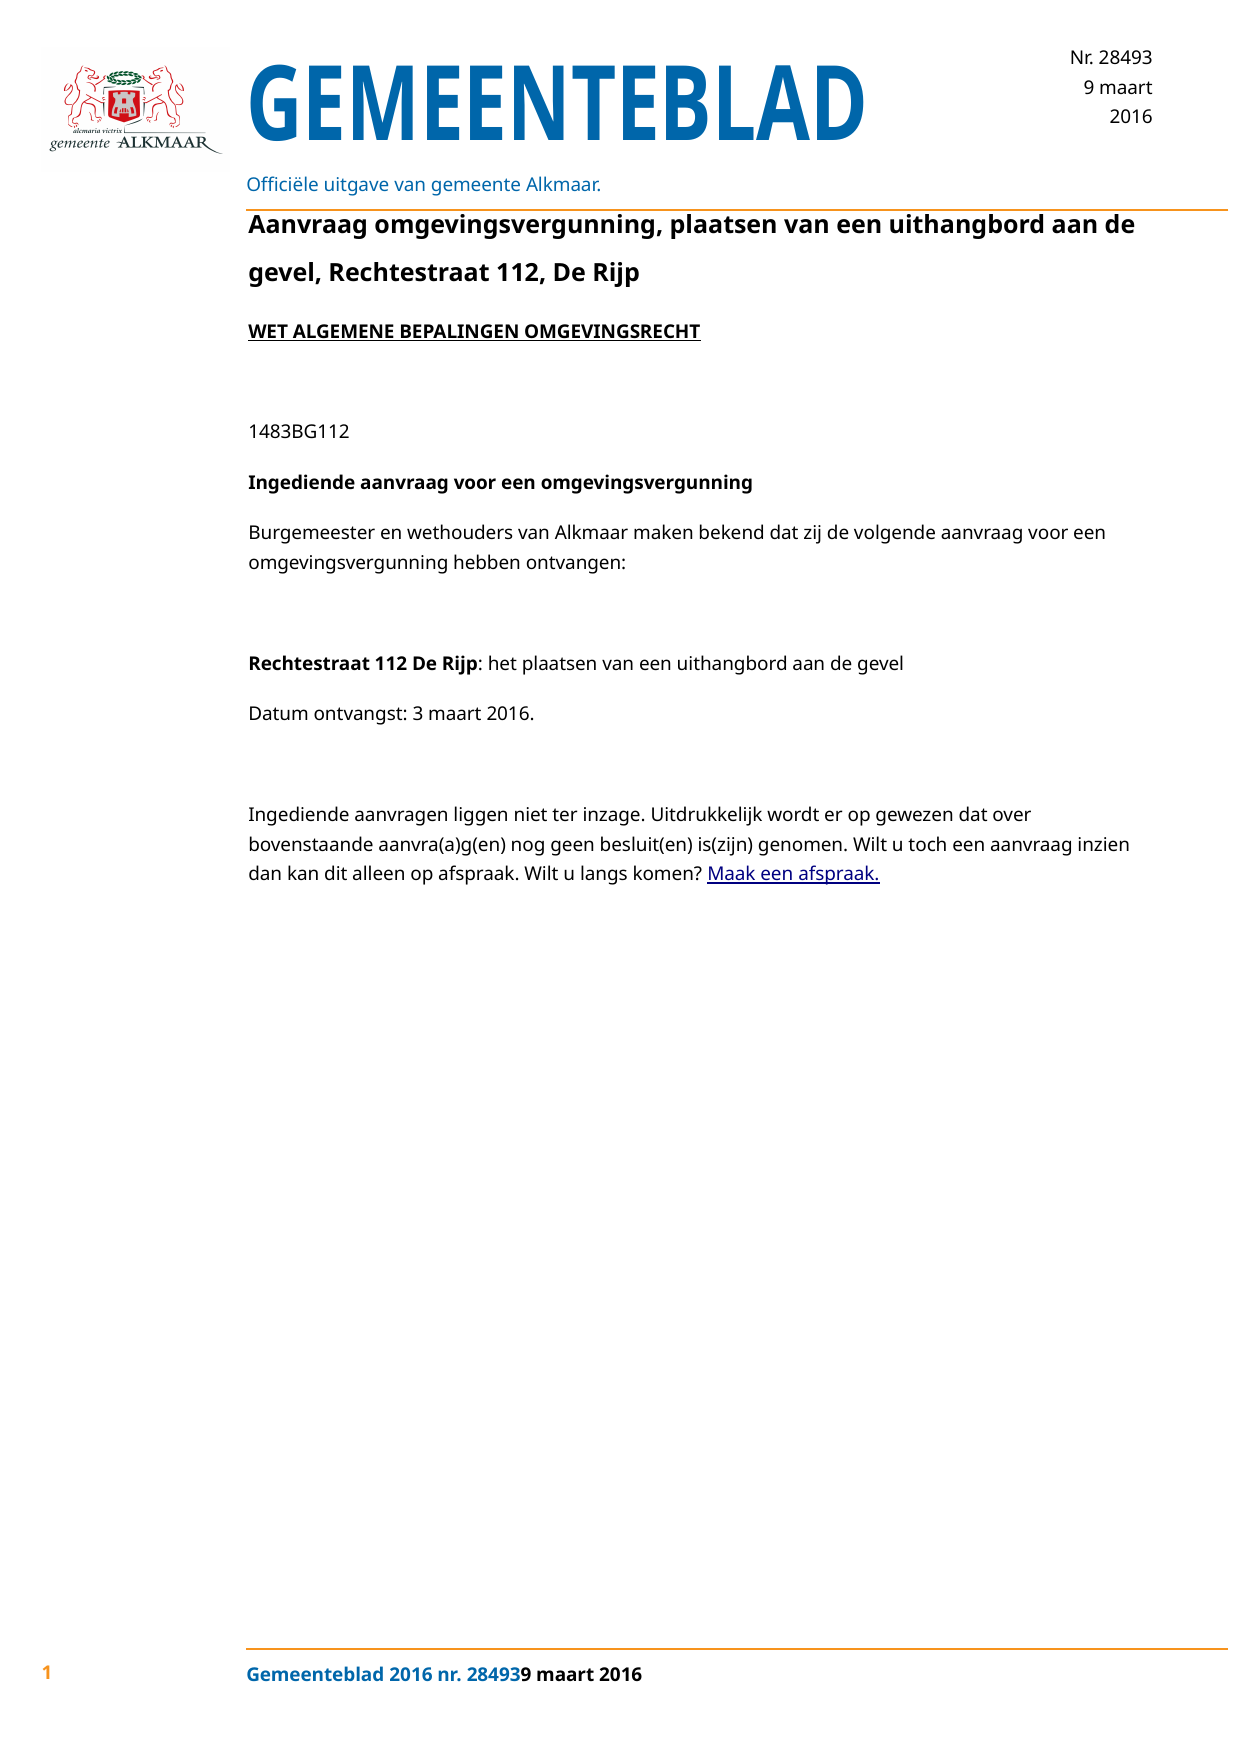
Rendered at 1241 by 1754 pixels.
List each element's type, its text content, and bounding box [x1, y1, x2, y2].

text Ingediende aanvragen liggen niet ter inzage. Uitdrukkelijk wordt er op gewezen dat over bovenstaande aanvra(a)g(en) nog geen besluit(en) is(zijn) genomen. Wilt u toch een aanvraag inzien dan kan dit alleen op afspraak. Wilt u langs komen? Maak een afspraak. [248, 801, 1152, 886]
text Burgemeester en wethouders van Alkmaar maken bekend dat zij de volgende aanvraag voor een omgevingsvergunning hebben ontvangen: [248, 519, 1152, 575]
picture [41, 47, 231, 172]
text Aanvraag omgevingsvergunning, plaatsen van een uithangbord aan de gevel, Rechtestraat 112, De Rijp [248, 211, 1152, 288]
text Ingediende aanvraag voor een omgevingsvergunning [248, 469, 1152, 495]
text Rechtestraat 112 De Rijp: het plaatsen van een uithangbord aan de gevel [248, 650, 1152, 676]
text 1483BG112 [248, 419, 1152, 444]
text WET ALGEMENE BEPALINGEN OMGEVINGSRECHT [248, 318, 1152, 344]
text Datum ontvangst: 3 maart 2016. [248, 700, 1152, 726]
